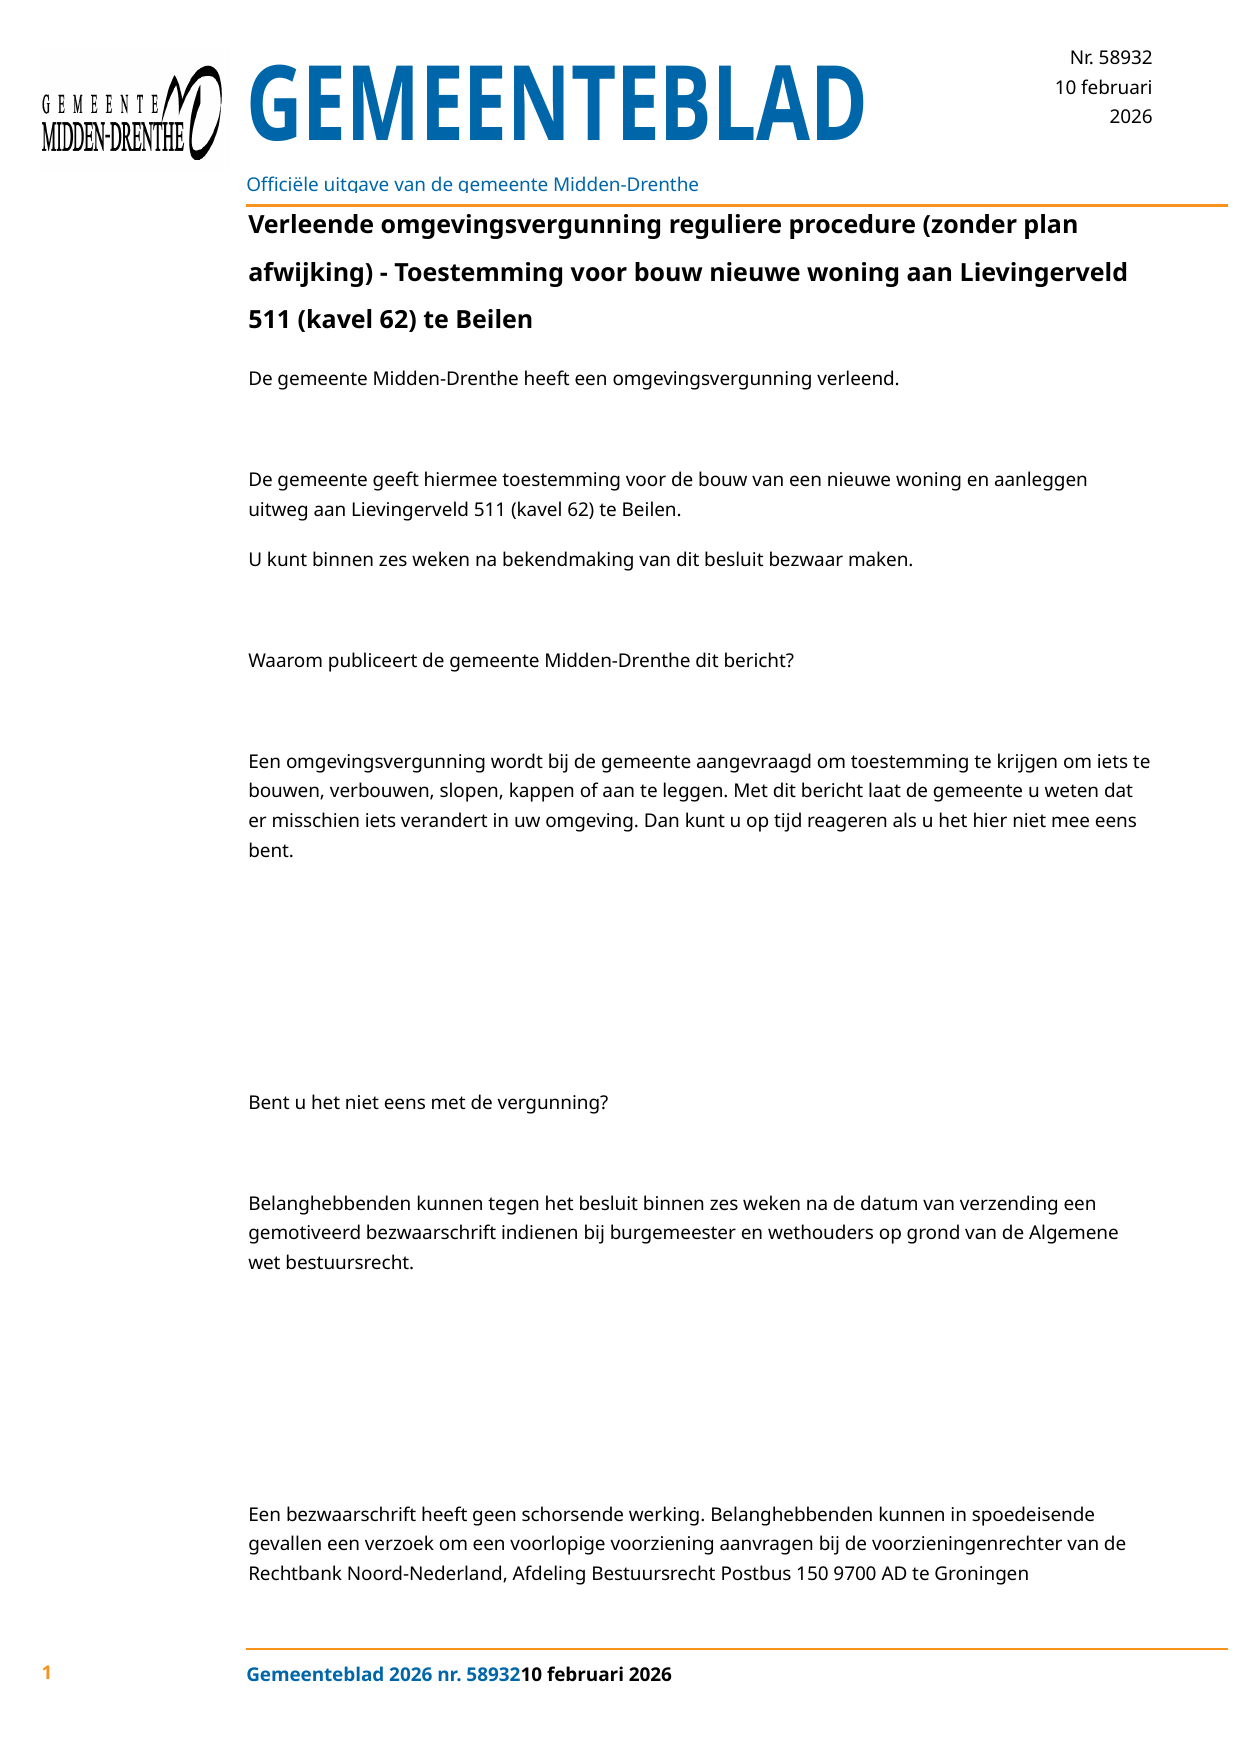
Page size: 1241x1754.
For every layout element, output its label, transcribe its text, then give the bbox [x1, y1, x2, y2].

text De gemeente geeft hiermee toestemming voor de bouw van een nieuwe woning en aanleggen uitweg aan Lievingerveld 511 (kavel 62) te Beilen. [248, 466, 1152, 522]
text Belanghebbenden kunnen tegen het besluit binnen zes weken na de datum van verzending een gemotiveerd bezwaarschrift indienen bij burgemeester en wethouders op grond van de Algemene wet bestuursrecht. [248, 1190, 1152, 1274]
text De gemeente Midden-Drenthe heeft een omgevingsvergunning verleend. [248, 366, 1152, 391]
text Verleende omgevingsvergunning reguliere procedure (zonder plan afwijking) - Toestemming voor bouw nieuwe woning aan Lievingerveld 511 (kavel 62) te Beilen [248, 207, 1152, 336]
picture [41, 47, 231, 172]
text Bent u het niet eens met de vergunning? [248, 1089, 1152, 1114]
text Een omgevingsvergunning wordt bij de gemeente aangevraagd om toestemming te krijgen om iets te bouwen, verbouwen, slopen, kappen of aan te leggen. Met dit bericht laat de gemeente u weten dat er misschien iets verandert in uw omgeving. Dan kunt u op tijd reageren als u het hier niet mee eens bent. [248, 748, 1152, 862]
text U kunt binnen zes weken na bekendmaking van dit besluit bezwaar maken. [248, 546, 1152, 572]
text Waarom publiceert de gemeente Midden-Drenthe dit bericht? [248, 647, 1152, 673]
text Een bezwaarschrift heeft geen schorsende werking. Belanghebbenden kunnen in spoedeisende gevallen een verzoek om een voorlopige voorziening aanvragen bij de voorzieningenrechter van de Rechtbank Noord-Nederland, Afdeling Bestuursrecht Postbus 150 9700 AD te Groningen [248, 1501, 1152, 1586]
